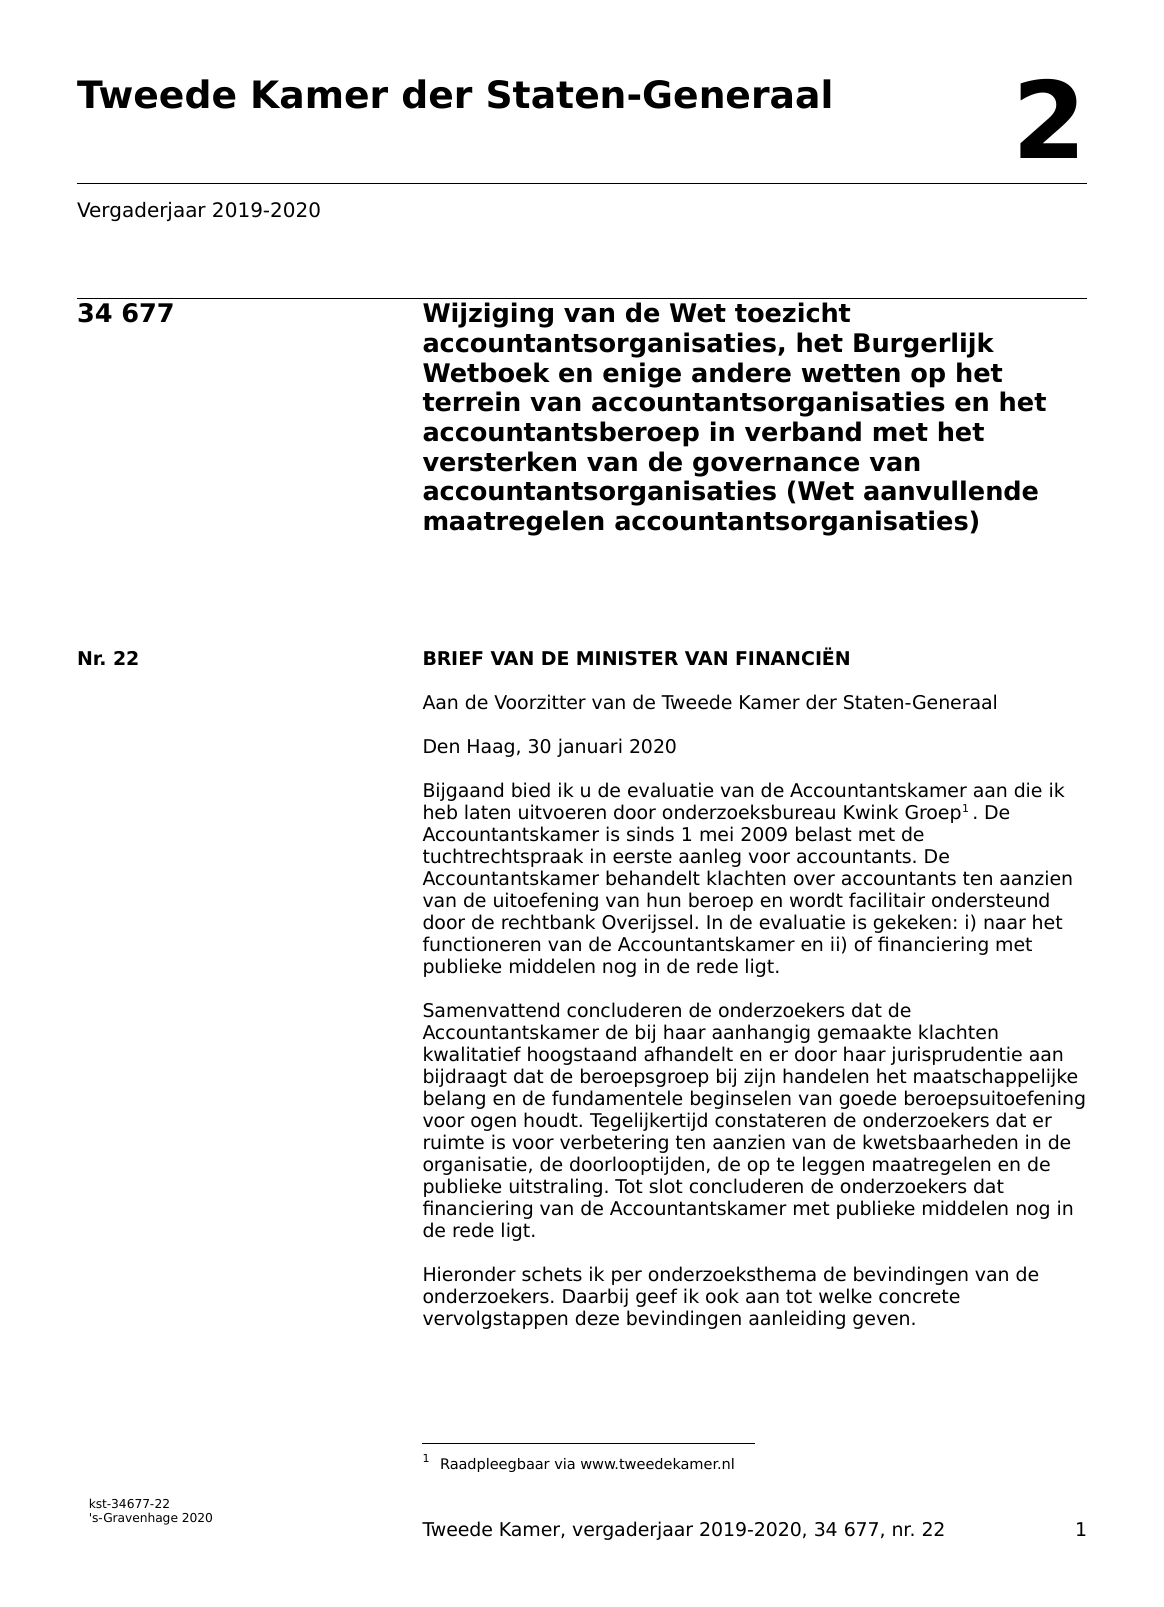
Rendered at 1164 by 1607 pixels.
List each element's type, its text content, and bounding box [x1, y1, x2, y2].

table_cell Vergaderjaar 2019-2020 [77, 184, 1087, 298]
subtitle 34 677 Wijziging van de Wet toezicht accountantsorganisaties, het Burgerlijk Wetboek en enige andere wetten op het terrein van accountantsorganisaties en het accountantsberoep in verband met het versterken van de governance van accountantsorganisaties (Wet aanvullende maatregelen accountantsorganisaties) [77, 299, 1087, 536]
text Den Haag, 30 januari 2020 [422, 736, 1087, 758]
text Hieronder schets ik per onderzoeksthema de bevindingen van de onderzoekers. Daarbij geef ik ook aan tot welke concrete vervolgstappen deze bevindingen aanleiding geven. [422, 1264, 1087, 1330]
subtitle Nr. 22 BRIEF VAN DE MINISTER VAN FINANCIËN [77, 647, 1087, 669]
text Aan de Voorzitter van de Tweede Kamer der Staten-Generaal [422, 692, 1087, 714]
text Raadpleegbaar via www.tweedekamer.nl [422, 1452, 1087, 1474]
table_header Tweede Kamer der Staten-Generaal [77, 59, 886, 183]
table_header 2 [886, 59, 1087, 183]
text kst-34677-22 [88, 1497, 323, 1511]
text Bijgaand bied ik u de evaluatie van de Accountantskamer aan die ik heb laten uitvoeren door onderzoeksbureau Kwink Groep. De Accountantskamer is sinds 1 mei 2009 belast met de tuchtrechtspraak in eerste aanleg voor accountants. De Accountantskamer behandelt klachten over accountants ten aanzien van de uitoefening van hun beroep en wordt facilitair ondersteund door de rechtbank Overijssel. In de evaluatie is gekeken: i) naar het functioneren van de Accountantskamer en ii) of financiering met publieke middelen nog in de rede ligt. [422, 780, 1087, 978]
text Samenvattend concluderen de onderzoekers dat de Accountantskamer de bij haar aanhangig gemaakte klachten kwalitatief hoogstaand afhandelt en er door haar jurisprudentie aan bijdraagt dat de beroepsgroep bij zijn handelen het maatschappelijke belang en de fundamentele beginselen van goede beroepsuitoefening voor ogen houdt. Tegelijkertijd constateren de onderzoekers dat er ruimte is voor verbetering ten aanzien van de kwetsbaarheden in de organisatie, de doorlooptijden, de op te leggen maatregelen en de publieke uitstraling. Tot slot concluderen de onderzoekers dat financiering van de Accountantskamer met publieke middelen nog in de rede ligt. [422, 1000, 1087, 1242]
text 's-Gravenhage 2020 [88, 1511, 323, 1525]
